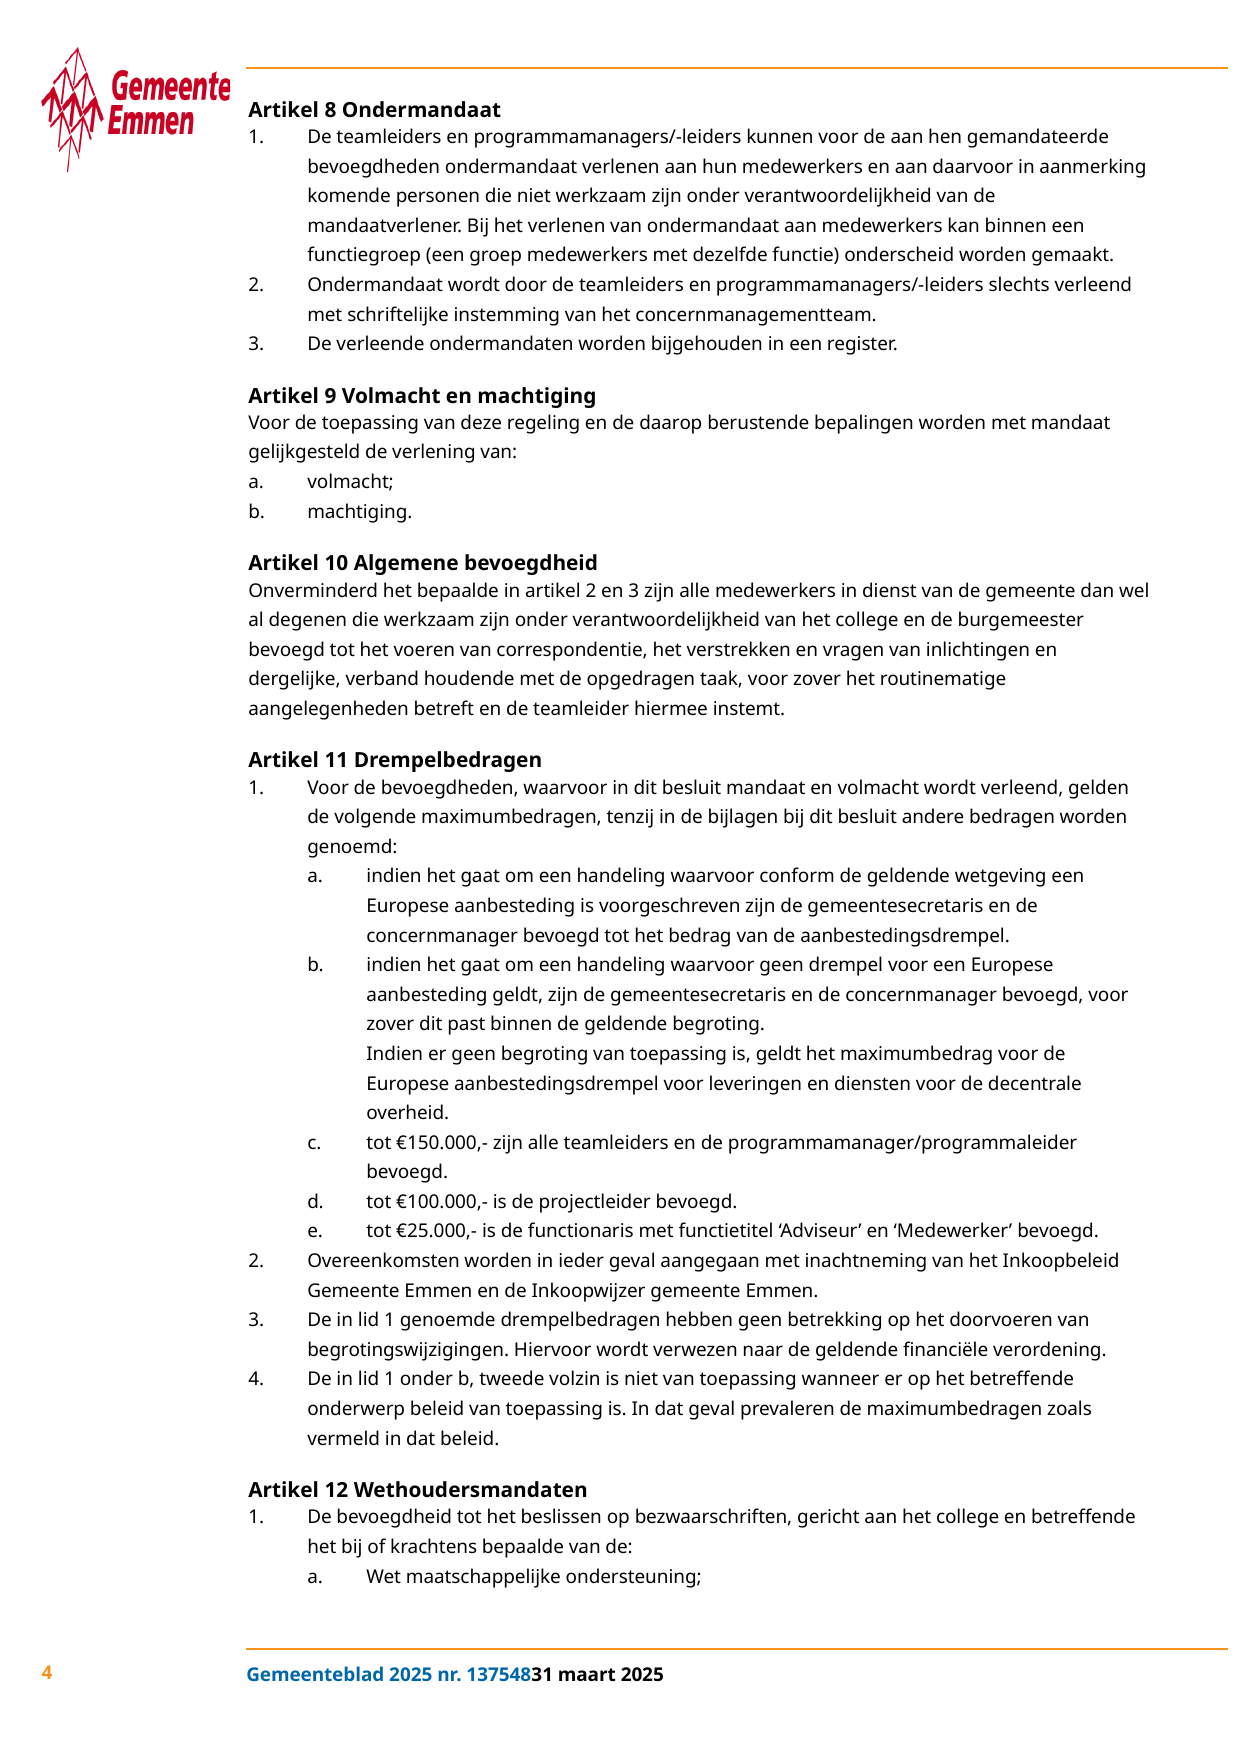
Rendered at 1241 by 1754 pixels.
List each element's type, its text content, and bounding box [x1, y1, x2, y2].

list machtiging. [248, 498, 1152, 524]
list De bevoegdheid tot het beslissen op bezwaarschriften, gericht aan het college en betreffende het bij of krachtens bepaalde van de: [248, 1504, 1152, 1559]
text Artikel 11 Drempelbedragen [248, 746, 1152, 774]
list De verleende ondermandaten worden bijgehouden in een register. [248, 330, 1152, 356]
list De in lid 1 onder b, tweede volzin is niet van toepassing wanneer er op het betreffende onderwerp beleid van toepassing is. In dat geval prevaleren de maximumbedragen zoals vermeld in dat beleid. [248, 1366, 1152, 1451]
list De in lid 1 genoemde drempelbedragen hebben geen betrekking op het doorvoeren van begrotingswijzigingen. Hiervoor wordt verwezen naar de geldende financiële verordening. [248, 1306, 1152, 1362]
list Indien er geen begroting van toepassing is, geldt het maximumbedrag voor de Europese aanbestedingsdrempel voor leveringen en diensten voor de decentrale overheid. [307, 1040, 1152, 1125]
text Artikel 9 Volmacht en machtiging [248, 381, 1152, 409]
list De teamleiders en programmamanagers/-leiders kunnen voor de aan hen gemandateerde bevoegdheden ondermandaat verlenen aan hun medewerkers en aan daarvoor in aanmerking komende personen die niet werkzaam zijn onder verantwoordelijkheid van de mandaatverlener. Bij het verlenen van ondermandaat aan medewerkers kan binnen een functiegroep (een groep medewerkers met dezelfde functie) onderscheid worden gemaakt. [248, 123, 1152, 267]
text Artikel 8 Ondermandaat [248, 95, 1152, 123]
picture [41, 47, 231, 172]
text Artikel 10 Algemene bevoegdheid [248, 548, 1152, 577]
list volmacht; [248, 468, 1152, 494]
list tot €100.000,- is de projectleider bevoegd. [307, 1188, 1152, 1214]
text Onverminderd het bepaalde in artikel 2 en 3 zijn alle medewerkers in dienst van de gemeente dan wel al degenen die werkzaam zijn onder verantwoordelijkheid van het college en de burgemeester bevoegd tot het voeren van correspondentie, het verstrekken en vragen van inlichtingen en dergelijke, verband houdende met de opgedragen taak, voor zover het routinematige aangelegenheden betreft en de teamleider hiermee instemt. [248, 577, 1152, 721]
list indien het gaat om een handeling waarvoor geen drempel voor een Europese aanbesteding geldt, zijn de gemeentesecretaris en de concernmanager bevoegd, voor zover dit past binnen de geldende begroting. [307, 951, 1152, 1036]
list Voor de bevoegdheden, waarvoor in dit besluit mandaat en volmacht wordt verleend, gelden de volgende maximumbedragen, tenzij in de bijlagen bij dit besluit andere bedragen worden genoemd: [248, 774, 1152, 859]
list Ondermandaat wordt door de teamleiders en programmamanagers/-leiders slechts verleend met schriftelijke instemming van het concernmanagementteam. [248, 271, 1152, 326]
list Overeenkomsten worden in ieder geval aangegaan met inachtneming van het Inkoopbeleid Gemeente Emmen en de Inkoopwijzer gemeente Emmen. [248, 1247, 1152, 1303]
text Artikel 12 Wethoudersmandaten [248, 1475, 1152, 1504]
list tot €25.000,- is de functionaris met functietitel ‘Adviseur’ en ‘Medewerker’ bevoegd. [307, 1218, 1152, 1243]
list tot €150.000,- zijn alle teamleiders en de programmamanager/programmaleider bevoegd. [307, 1129, 1152, 1184]
list indien het gaat om een handeling waarvoor conform de geldende wetgeving een Europese aanbesteding is voorgeschreven zijn de gemeentesecretaris en de concernmanager bevoegd tot het bedrag van de aanbestedingsdrempel. [307, 863, 1152, 948]
text Voor de toepassing van deze regeling en de daarop berustende bepalingen worden met mandaat gelijkgesteld de verlening van: [248, 409, 1152, 464]
list Wet maatschappelijke ondersteuning; [307, 1563, 1152, 1588]
